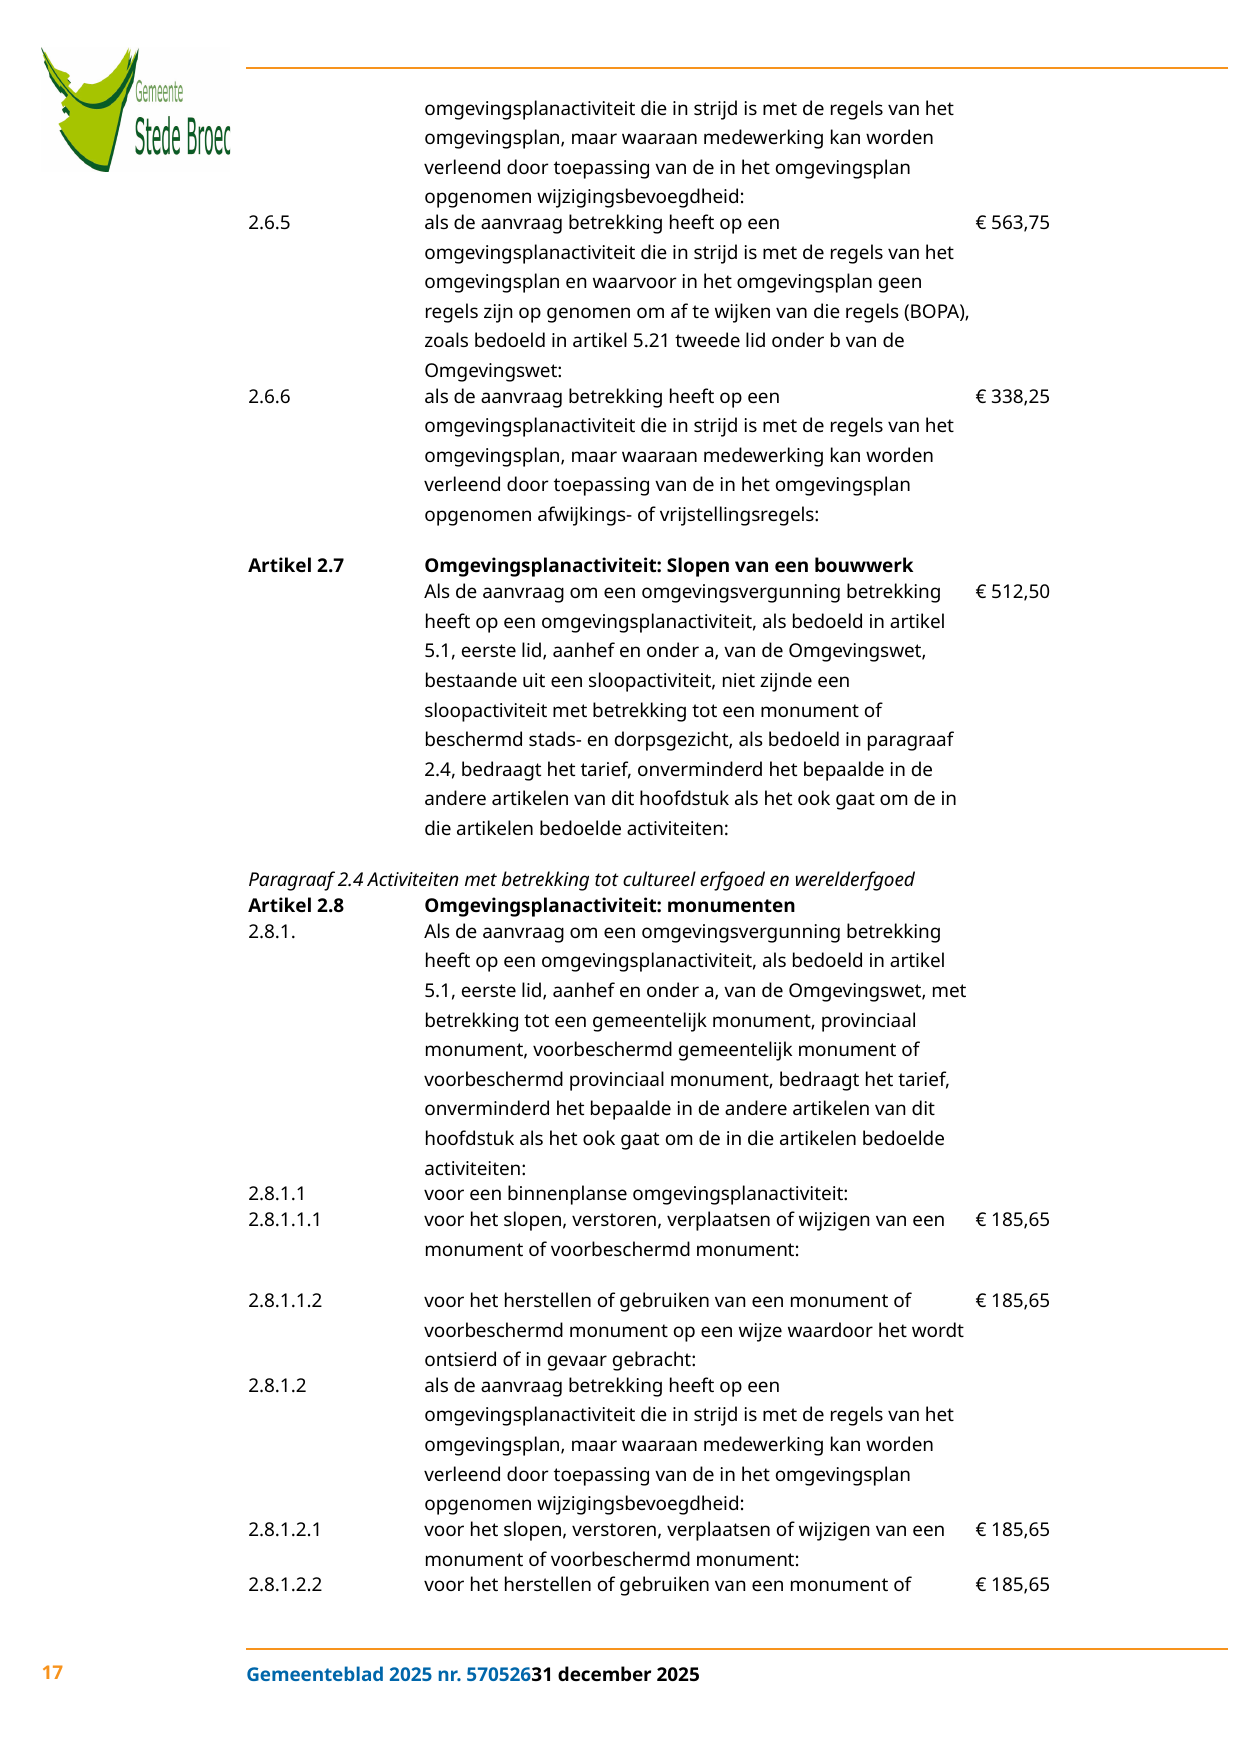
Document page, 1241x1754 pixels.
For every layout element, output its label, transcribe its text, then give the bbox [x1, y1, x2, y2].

table_cell voor het herstellen of gebruiken van een monument of voorbeschermd monument op een wijze waardoor het wordt ontsierd of in gevaar gebracht: [424, 1287, 975, 1372]
table_cell [248, 527, 424, 553]
table_cell 2.8.1.2.2 [248, 1571, 424, 1597]
table_cell 2.8.1.1.1 [248, 1206, 424, 1261]
table_cell omgevingsplanactiviteit die in strijd is met de regels van het omgevingsplan, maar waaraan medewerking kan worden verleend door toepassing van de in het omgevingsplan opgenomen wijzigingsbevoegdheid: [424, 95, 975, 209]
table_cell voor een binnenplanse omgevingsplanactiviteit: [424, 1180, 975, 1206]
table_cell € 185,65 [975, 1287, 1152, 1372]
table_cell [248, 1261, 424, 1287]
table_cell 2.8.1.1.2 [248, 1287, 424, 1372]
table_cell [975, 95, 1152, 209]
table_cell [424, 841, 975, 867]
table_cell Omgevingsplanactiviteit: Slopen van een bouwwerk [424, 553, 975, 578]
table_cell Artikel 2.7 [248, 553, 424, 578]
table_cell [975, 841, 1152, 867]
table_cell [975, 553, 1152, 578]
table_cell als de aanvraag betrekking heeft op een omgevingsplanactiviteit die in strijd is met de regels van het omgevingsplan en waarvoor in het omgevingsplan geen regels zijn op genomen om af te wijken van die regels (BOPA), zoals bedoeld in artikel 5.21 tweede lid onder b van de Omgevingswet: [424, 209, 975, 383]
table_cell Paragraaf 2.4 Activiteiten met betrekking tot cultureel erfgoed en werelderfgoed [248, 867, 975, 892]
table_cell 2.6.5 [248, 209, 424, 383]
table_cell € 563,75 [975, 209, 1152, 383]
table_cell € 338,25 [975, 383, 1152, 527]
table_cell € 185,65 [975, 1571, 1152, 1597]
table_cell als de aanvraag betrekking heeft op een omgevingsplanactiviteit die in strijd is met de regels van het omgevingsplan, maar waaraan medewerking kan worden verleend door toepassing van de in het omgevingsplan opgenomen afwijkings- of vrijstellingsregels: [424, 383, 975, 527]
table_cell [424, 527, 975, 553]
table_cell [975, 1261, 1152, 1287]
table_cell [975, 527, 1152, 553]
table_cell voor het slopen, verstoren, verplaatsen of wijzigen van een monument of voorbeschermd monument: [424, 1516, 975, 1571]
table_cell [975, 892, 1152, 918]
table_cell [975, 1372, 1152, 1516]
picture [41, 47, 231, 172]
table_cell [248, 95, 424, 209]
table_cell Omgevingsplanactiviteit: monumenten [424, 892, 975, 918]
table_cell 2.8.1.1 [248, 1180, 424, 1206]
table_cell voor het herstellen of gebruiken van een monument of [424, 1571, 975, 1597]
table_cell als de aanvraag betrekking heeft op een omgevingsplanactiviteit die in strijd is met de regels van het omgevingsplan, maar waaraan medewerking kan worden verleend door toepassing van de in het omgevingsplan opgenomen wijzigingsbevoegdheid: [424, 1372, 975, 1516]
table_cell [975, 1180, 1152, 1206]
table_cell voor het slopen, verstoren, verplaatsen of wijzigen van een monument of voorbeschermd monument: [424, 1206, 975, 1261]
table_cell [975, 918, 1152, 1180]
table_cell [975, 867, 1152, 892]
table_cell 2.6.6 [248, 383, 424, 527]
table_cell [248, 841, 424, 867]
table_cell [248, 579, 424, 841]
table_cell 2.8.1.2.1 [248, 1516, 424, 1571]
table_cell Als de aanvraag om een omgevingsvergunning betrekking heeft op een omgevingsplanactiviteit, als bedoeld in artikel 5.1, eerste lid, aanhef en onder a, van de Omgevingswet, bestaande uit een sloopactiviteit, niet zijnde een sloopactiviteit met betrekking tot een monument of beschermd stads- en dorpsgezicht, als bedoeld in paragraaf 2.4, bedraagt het tarief, onverminderd het bepaalde in de andere artikelen van dit hoofdstuk als het ook gaat om de in die artikelen bedoelde activiteiten: [424, 579, 975, 841]
table_cell Artikel 2.8 [248, 892, 424, 918]
table_cell Als de aanvraag om een omgevingsvergunning betrekking heeft op een omgevingsplanactiviteit, als bedoeld in artikel 5.1, eerste lid, aanhef en onder a, van de Omgevingswet, met betrekking tot een gemeentelijk monument, provinciaal monument, voorbeschermd gemeentelijk monument of voorbeschermd provinciaal monument, bedraagt het tarief, onverminderd het bepaalde in de andere artikelen van dit hoofdstuk als het ook gaat om de in die artikelen bedoelde activiteiten: [424, 918, 975, 1180]
table_cell 2.8.1.2 [248, 1372, 424, 1516]
table_cell 2.8.1. [248, 918, 424, 1180]
table_cell € 185,65 [975, 1206, 1152, 1261]
table_cell € 512,50 [975, 579, 1152, 841]
table_cell [424, 1261, 975, 1287]
table_cell € 185,65 [975, 1516, 1152, 1571]
